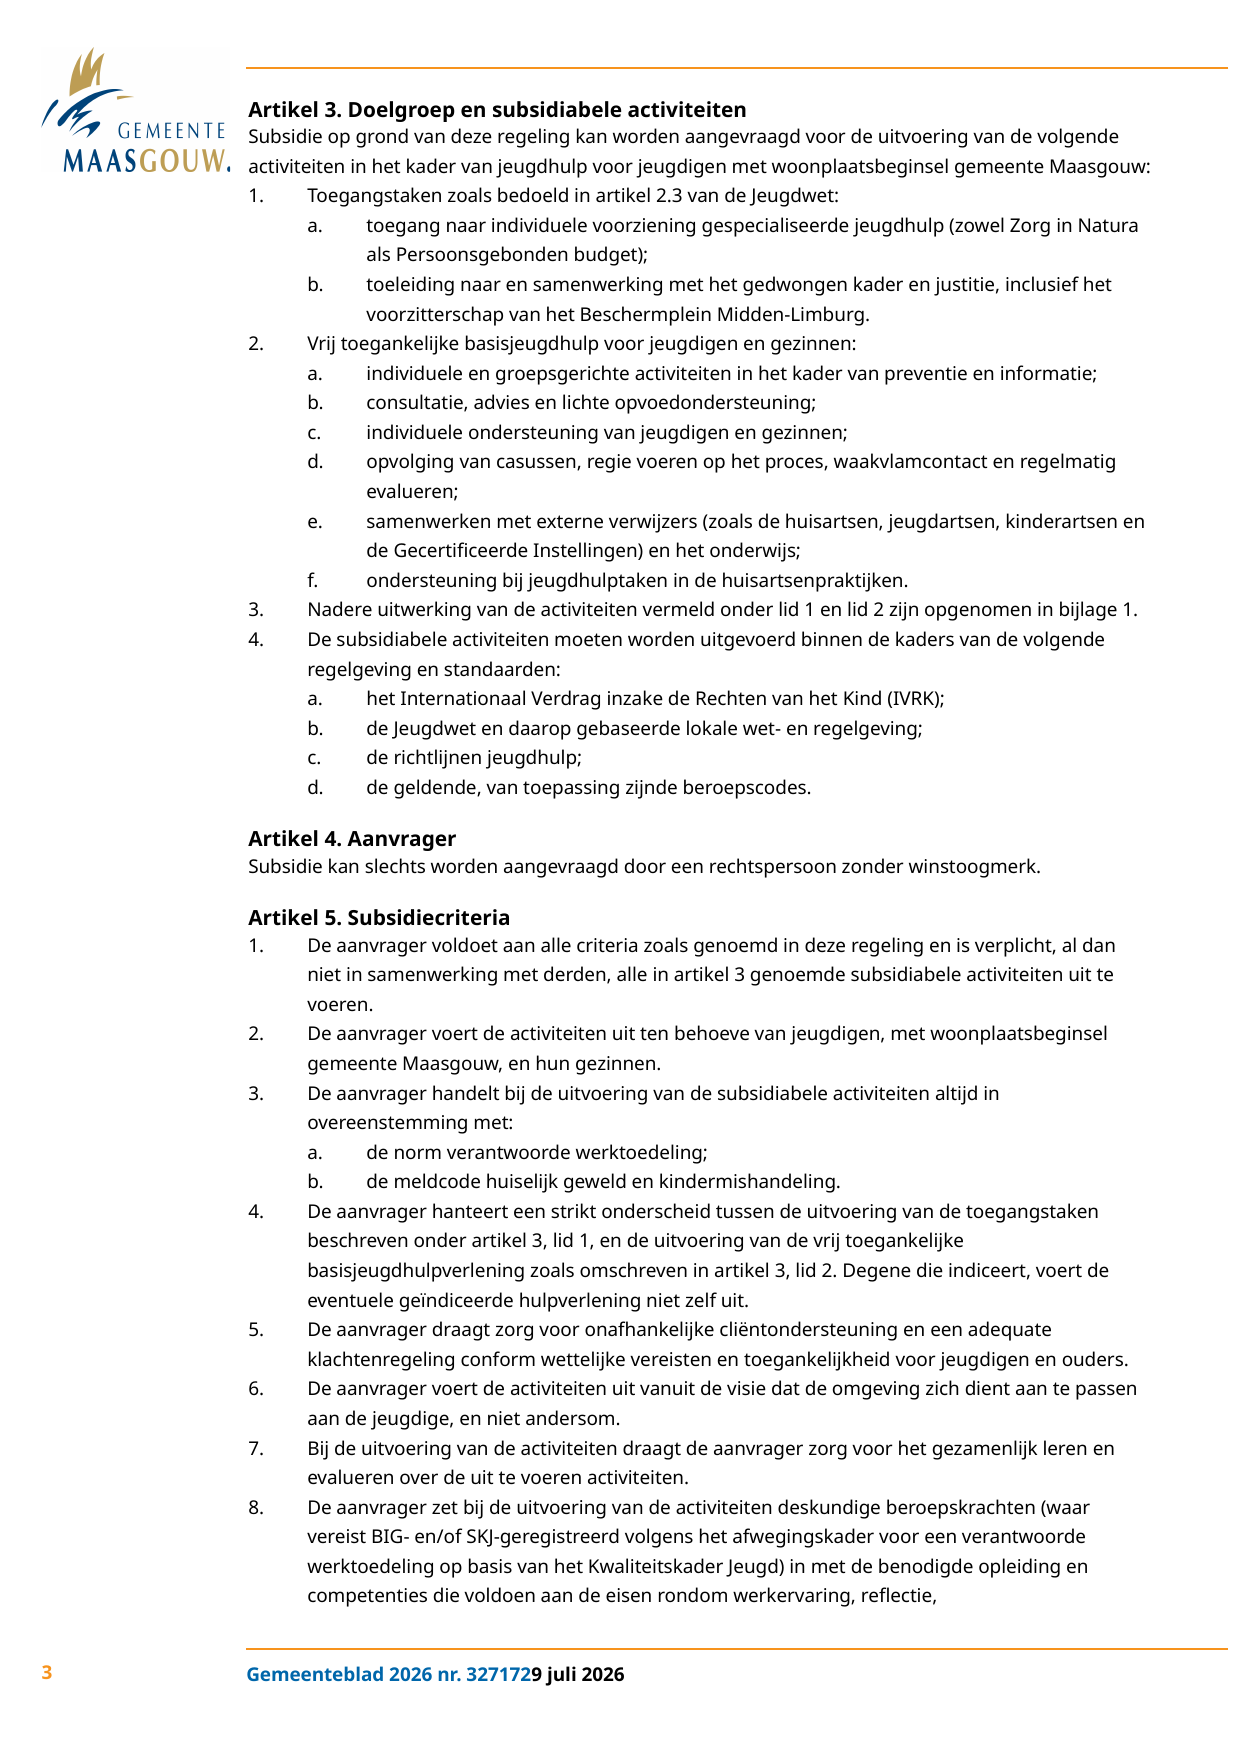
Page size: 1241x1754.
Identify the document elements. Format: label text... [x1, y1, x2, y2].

list toeleiding naar en samenwerking met het gedwongen kader en justitie, inclusief het voorzitterschap van het Beschermplein Midden-Limburg. [307, 271, 1152, 326]
list Nadere uitwerking van de activiteiten vermeld onder lid 1 en lid 2 zijn opgenomen in bijlage 1. [248, 597, 1152, 622]
list de geldende, van toepassing zijnde beroepscodes. [307, 774, 1152, 800]
list samenwerken met externe verwijzers (zoals de huisartsen, jeugdartsen, kinderartsen en de Gecertificeerde Instellingen) en het onderwijs; [307, 508, 1152, 563]
list het Internationaal Verdrag inzake de Rechten van het Kind (IVRK); [307, 685, 1152, 711]
list de norm verantwoorde werktoedeling; [307, 1139, 1152, 1164]
list De aanvrager voert de activiteiten uit ten behoeve van jeugdigen, met woonplaatsbeginsel gemeente Maasgouw, en hun gezinnen. [248, 1021, 1152, 1076]
list De aanvrager zet bij de uitvoering van de activiteiten deskundige beroepskrachten (waar vereist BIG‑ en/of SKJ‑geregistreerd volgens het afwegingskader voor een verantwoorde werktoedeling op basis van het Kwaliteitskader Jeugd) in met de benodigde opleiding en competenties die voldoen aan de eisen rondom werkervaring, reflectie, [248, 1494, 1152, 1608]
text Subsidie op grond van deze regeling kan worden aangevraagd voor de uitvoering van de volgende activiteiten in het kader van jeugdhulp voor jeugdigen met woonplaatsbeginsel gemeente Maasgouw: [248, 123, 1152, 178]
list individuele ondersteuning van jeugdigen en gezinnen; [307, 419, 1152, 445]
list De aanvrager hanteert een strikt onderscheid tussen de uitvoering van de toegangstaken beschreven onder artikel 3, lid 1, en de uitvoering van de vrij toegankelijke basisjeugdhulpverlening zoals omschreven in artikel 3, lid 2. Degene die indiceert, voert de eventuele geïndiceerde hulpverlening niet zelf uit. [248, 1198, 1152, 1312]
list consultatie, advies en lichte opvoedondersteuning; [307, 389, 1152, 415]
list ondersteuning bij jeugdhulptaken in de huisartsenpraktijken. [307, 567, 1152, 593]
list De aanvrager voert de activiteiten uit vanuit de visie dat de omgeving zich dient aan te passen aan de jeugdige, en niet andersom. [248, 1376, 1152, 1431]
list de Jeugdwet en daarop gebaseerde lokale wet- en regelgeving; [307, 715, 1152, 741]
list individuele en groepsgerichte activiteiten in het kader van preventie en informatie; [307, 360, 1152, 386]
list de richtlijnen jeugdhulp; [307, 744, 1152, 770]
text Artikel 4. Aanvrager [248, 824, 1152, 853]
text Artikel 3. Doelgroep en subsidiabele activiteiten [248, 95, 1152, 123]
list Bij de uitvoering van de activiteiten draagt de aanvrager zorg voor het gezamenlijk leren en evalueren over de uit te voeren activiteiten. [248, 1435, 1152, 1490]
text Artikel 5. Subsidiecriteria [248, 903, 1152, 932]
list De subsidiabele activiteiten moeten worden uitgevoerd binnen de kaders van de volgende regelgeving en standaarden: [248, 626, 1152, 681]
list De aanvrager draagt zorg voor onafhankelijke cliëntondersteuning en een adequate klachtenregeling conform wettelijke vereisten en toegankelijkheid voor jeugdigen en ouders. [248, 1316, 1152, 1372]
text Subsidie kan slechts worden aangevraagd door een rechtspersoon zonder winstoogmerk. [248, 853, 1152, 879]
picture [41, 47, 231, 172]
list toegang naar individuele voorziening gespecialiseerde jeugdhulp (zowel Zorg in Natura als Persoonsgebonden budget); [307, 212, 1152, 267]
list De aanvrager voldoet aan alle criteria zoals genoemd in deze regeling en is verplicht, al dan niet in samenwerking met derden, alle in artikel 3 genoemde subsidiabele activiteiten uit te voeren. [248, 932, 1152, 1017]
list Vrij toegankelijke basisjeugdhulp voor jeugdigen en gezinnen: [248, 330, 1152, 356]
list opvolging van casussen, regie voeren op het proces, waakvlamcontact en regelmatig evalueren; [307, 449, 1152, 504]
list De aanvrager handelt bij de uitvoering van de subsidiabele activiteiten altijd in overeenstemming met: [248, 1080, 1152, 1135]
list Toegangstaken zoals bedoeld in artikel 2.3 van de Jeugdwet: [248, 182, 1152, 208]
list de meldcode huiselijk geweld en kindermishandeling. [307, 1168, 1152, 1194]
